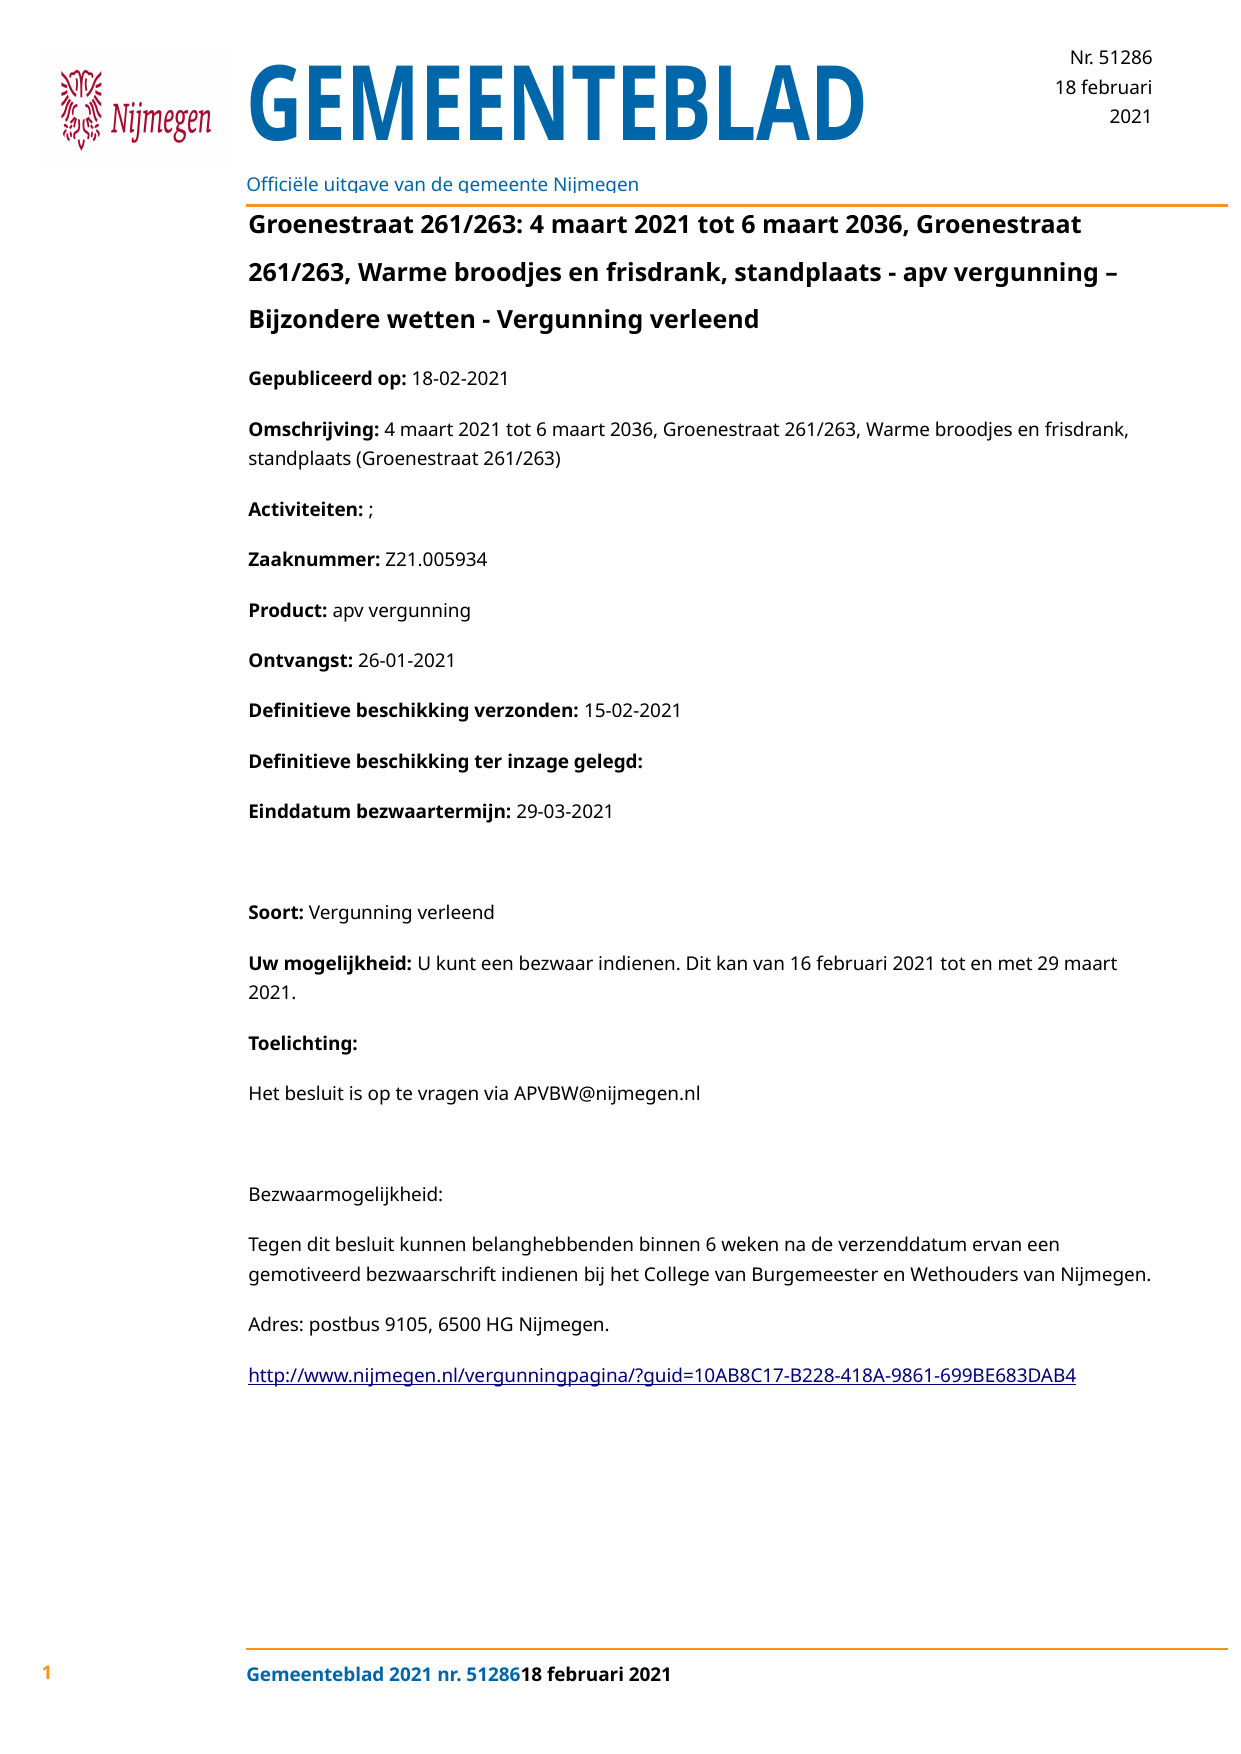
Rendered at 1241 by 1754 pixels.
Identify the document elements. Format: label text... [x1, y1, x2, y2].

text Bezwaarmogelijkheid: [248, 1181, 1152, 1207]
text Adres: postbus 9105, 6500 HG Nijmegen. [248, 1311, 1152, 1337]
text http://www.nijmegen.nl/vergunningpagina/?guid=10AB8C17-B228-418A-9861-699BE683DAB4 [248, 1362, 1152, 1387]
text Activiteiten: ; [248, 496, 1152, 522]
text Uw mogelijkheid: U kunt een bezwaar indienen. Dit kan van 16 februari 2021 tot en met 29 maart 2021. [248, 950, 1152, 1005]
text Tegen dit besluit kunnen belanghebbenden binnen 6 weken na de verzenddatum ervan een gemotiveerd bezwaarschrift indienen bij het College van Burgemeester en Wethouders van Nijmegen. [248, 1231, 1152, 1287]
text Omschrijving: 4 maart 2021 tot 6 maart 2036, Groenestraat 261/263, Warme broodjes en frisdrank, standplaats (Groenestraat 261/263) [248, 416, 1152, 471]
text Groenestraat 261/263: 4 maart 2021 tot 6 maart 2036, Groenestraat 261/263, Warme broodjes en frisdrank, standplaats - apv vergunning – Bijzondere wetten - Vergunning verleend [248, 207, 1152, 336]
text Toelichting: [248, 1030, 1152, 1055]
text Einddatum bezwaartermijn: 29-03-2021 [248, 798, 1152, 824]
picture [41, 47, 231, 172]
text Soort: Vergunning verleend [248, 899, 1152, 925]
text Product: apv vergunning [248, 597, 1152, 622]
text Gepubliceerd op: 18-02-2021 [248, 366, 1152, 391]
text Ontvangst: 26-01-2021 [248, 647, 1152, 673]
text Definitieve beschikking verzonden: 15-02-2021 [248, 698, 1152, 723]
text Zaaknummer: Z21.005934 [248, 546, 1152, 572]
text Het besluit is op te vragen via APVBW@nijmegen.nl [248, 1080, 1152, 1106]
text Definitieve beschikking ter inzage gelegd: [248, 748, 1152, 774]
